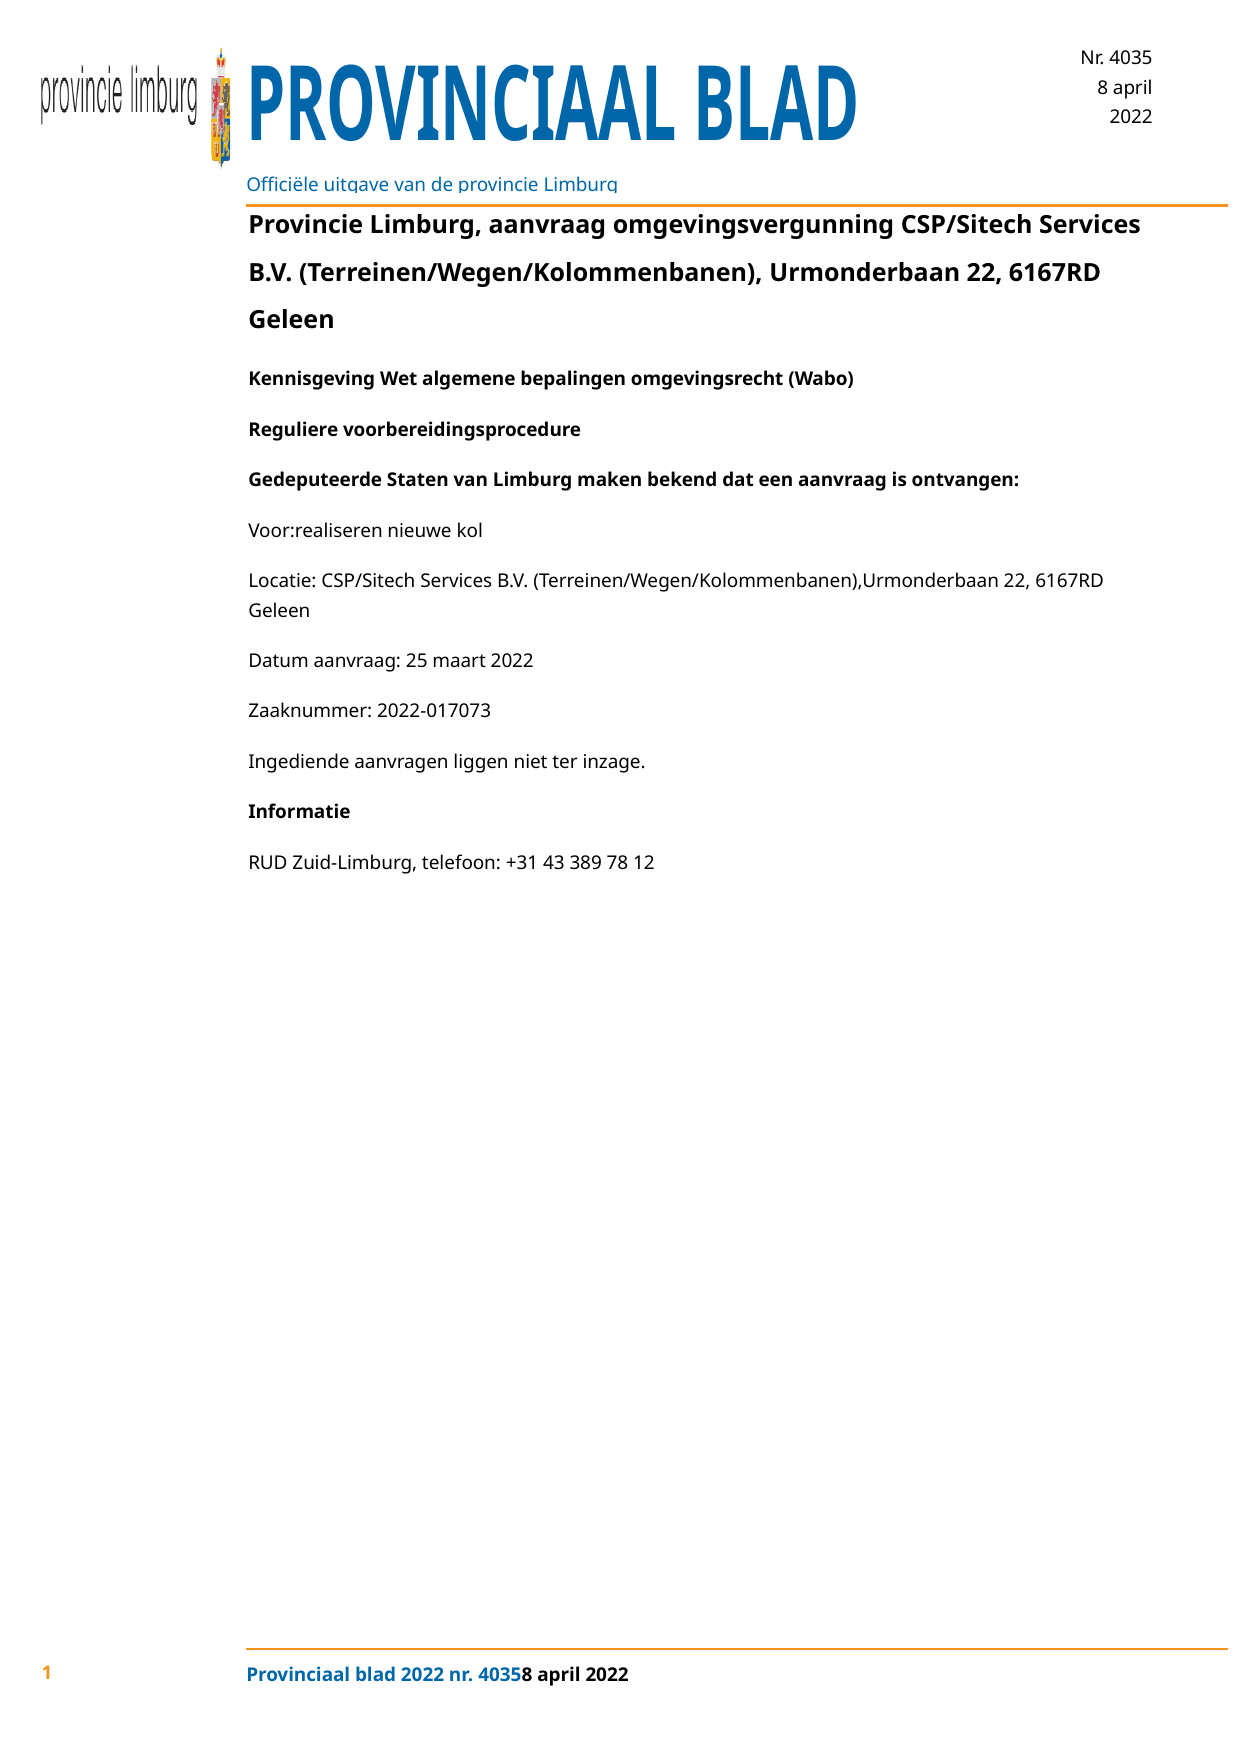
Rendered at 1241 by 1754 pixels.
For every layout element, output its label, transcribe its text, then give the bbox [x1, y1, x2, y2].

text Locatie: CSP/Sitech Services B.V. (Terreinen/Wegen/Kolommenbanen),Urmonderbaan 22, 6167RD Geleen [248, 567, 1152, 622]
text Reguliere voorbereidingsprocedure [248, 416, 1152, 442]
text Provincie Limburg, aanvraag omgevingsvergunning CSP/Sitech Services B.V. (Terreinen/Wegen/Kolommenbanen), Urmonderbaan 22, 6167RD Geleen [248, 207, 1152, 336]
picture [41, 47, 231, 172]
text Zaaknummer: 2022-017073 [248, 698, 1152, 723]
text RUD Zuid-Limburg, telefoon: +31 43 389 78 12 [248, 849, 1152, 874]
text Gedeputeerde Staten van Limburg maken bekend dat een aanvraag is ontvangen: [248, 466, 1152, 492]
text Informatie [248, 798, 1152, 824]
text Ingediende aanvragen liggen niet ter inzage. [248, 748, 1152, 774]
text Kennisgeving Wet algemene bepalingen omgevingsrecht (Wabo) [248, 366, 1152, 391]
text Datum aanvraag: 25 maart 2022 [248, 647, 1152, 673]
text Voor:realiseren nieuwe kol [248, 517, 1152, 542]
